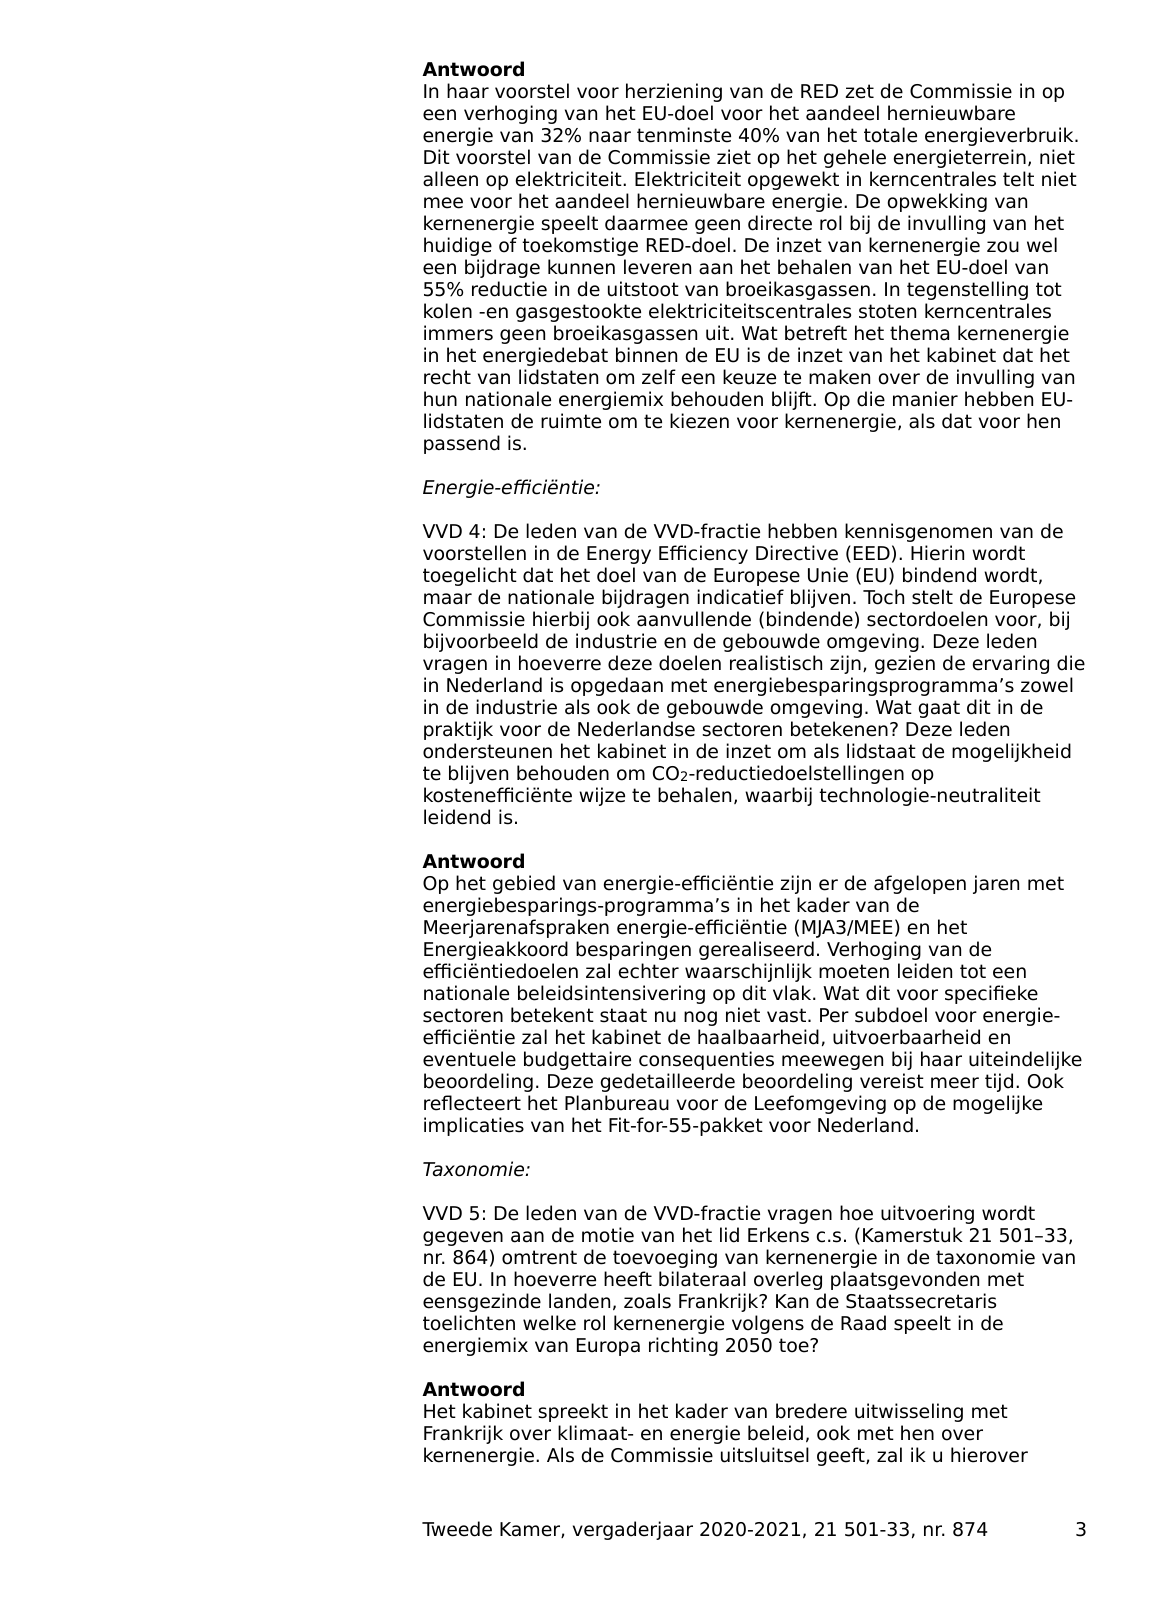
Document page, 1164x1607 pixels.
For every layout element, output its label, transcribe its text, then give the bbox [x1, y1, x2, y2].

subtitle Energie-efficiëntie: [422, 477, 1087, 499]
text Antwoord [422, 1379, 1087, 1401]
text Het kabinet spreekt in het kader van bredere uitwisseling met Frankrijk over klimaat- en energie beleid, ook met hen over kernenergie. Als de Commissie uitsluitsel geeft, zal ik u hierover [422, 1401, 1087, 1467]
text Antwoord [422, 851, 1087, 873]
subtitle Taxonomie: [422, 1159, 1087, 1181]
text VVD 4: De leden van de VVD-fractie hebben kennisgenomen van de voorstellen in de Energy Efficiency Directive (EED). Hierin wordt toegelicht dat het doel van de Europese Unie (EU) bindend wordt, maar de nationale bijdragen indicatief blijven. Toch stelt de Europese Commissie hierbij ook aanvullende (bindende) sectordoelen voor, bij bijvoorbeeld de industrie en de gebouwde omgeving. Deze leden vragen in hoeverre deze doelen realistisch zijn, gezien de ervaring die in Nederland is opgedaan met energiebesparingsprogramma’s zowel in de industrie als ook de gebouwde omgeving. Wat gaat dit in de praktijk voor de Nederlandse sectoren betekenen? Deze leden ondersteunen het kabinet in de inzet om als lidstaat de mogelijkheid te blijven behouden om CO2-reductiedoelstellingen op kostenefficiënte wijze te behalen, waarbij technologie-neutraliteit leidend is. [422, 521, 1087, 829]
text Op het gebied van energie-efficiëntie zijn er de afgelopen jaren met energiebesparings-programma’s in het kader van de Meerjarenafspraken energie-efficiëntie (MJA3/MEE) en het Energieakkoord besparingen gerealiseerd. Verhoging van de efficiëntiedoelen zal echter waarschijnlijk moeten leiden tot een nationale beleidsintensivering op dit vlak. Wat dit voor specifieke sectoren betekent staat nu nog niet vast. Per subdoel voor energie-efficiëntie zal het kabinet de haalbaarheid, uitvoerbaarheid en eventuele budgettaire consequenties meewegen bij haar uiteindelijke beoordeling. Deze gedetailleerde beoordeling vereist meer tijd. Ook reflecteert het Planbureau voor de Leefomgeving op de mogelijke implicaties van het Fit-for-55-pakket voor Nederland. [422, 873, 1087, 1137]
text VVD 5: De leden van de VVD-fractie vragen hoe uitvoering wordt gegeven aan de motie van het lid Erkens c.s. (Kamerstuk 21 501–33, nr. 864) omtrent de toevoeging van kernenergie in de taxonomie van de EU. In hoeverre heeft bilateraal overleg plaatsgevonden met eensgezinde landen, zoals Frankrijk? Kan de Staatssecretaris toelichten welke rol kernenergie volgens de Raad speelt in de energiemix van Europa richting 2050 toe? [422, 1203, 1087, 1357]
text In haar voorstel voor herziening van de RED zet de Commissie in op een verhoging van het EU-doel voor het aandeel hernieuwbare energie van 32% naar tenminste 40% van het totale energieverbruik. Dit voorstel van de Commissie ziet op het gehele energieterrein, niet alleen op elektriciteit. Elektriciteit opgewekt in kerncentrales telt niet mee voor het aandeel hernieuwbare energie. De opwekking van kernenergie speelt daarmee geen directe rol bij de invulling van het huidige of toekomstige RED-doel. De inzet van kernenergie zou wel een bijdrage kunnen leveren aan het behalen van het EU-doel van 55% reductie in de uitstoot van broeikasgassen. In tegenstelling tot kolen -en gasgestookte elektriciteitscentrales stoten kerncentrales immers geen broeikasgassen uit. Wat betreft het thema kernenergie in het energiedebat binnen de EU is de inzet van het kabinet dat het recht van lidstaten om zelf een keuze te maken over de invulling van hun nationale energiemix behouden blijft. Op die manier hebben EU-lidstaten de ruimte om te kiezen voor kernenergie, als dat voor hen passend is. [422, 81, 1087, 455]
text Antwoord [422, 59, 1087, 81]
